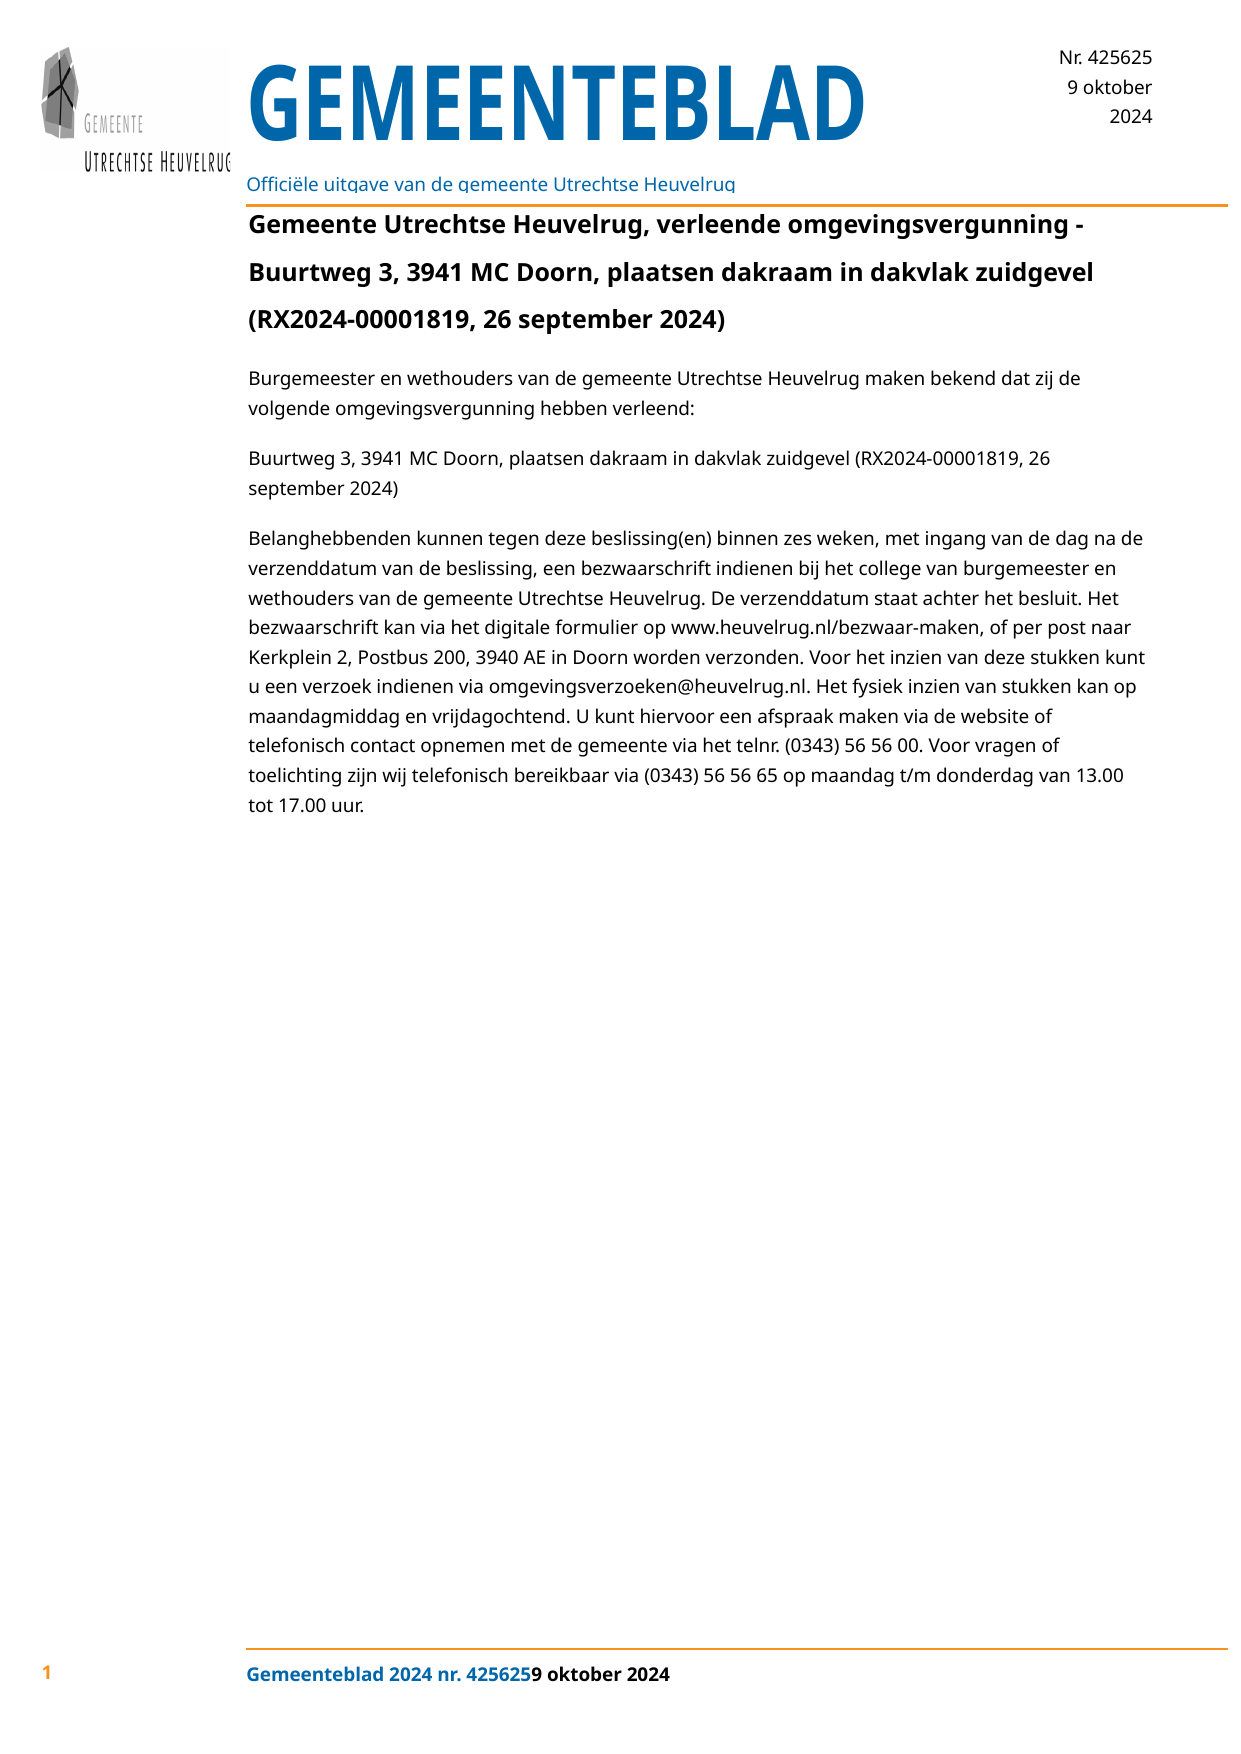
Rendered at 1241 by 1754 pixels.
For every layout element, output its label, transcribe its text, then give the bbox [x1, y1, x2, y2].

text Buurtweg 3, 3941 MC Doorn, plaatsen dakraam in dakvlak zuidgevel (RX2024-00001819, 26 september 2024) [248, 446, 1152, 501]
text Belanghebbenden kunnen tegen deze beslissing(en) binnen zes weken, met ingang van de dag na de verzenddatum van de beslissing, een bezwaarschrift indienen bij het college van burgemeester en wethouders van de gemeente Utrechtse Heuvelrug. De verzenddatum staat achter het besluit. Het bezwaarschrift kan via het digitale formulier op www.heuvelrug.nl/bezwaar-maken, of per post naar Kerkplein 2, Postbus 200, 3940 AE in Doorn worden verzonden. Voor het inzien van deze stukken kunt u een verzoek indienen via omgevingsverzoeken@heuvelrug.nl. Het fysiek inzien van stukken kan op maandagmiddag en vrijdagochtend. U kunt hiervoor een afspraak maken via de website of telefonisch contact opnemen met de gemeente via het telnr. (0343) 56 56 00. Voor vragen of toelichting zijn wij telefonisch bereikbaar via (0343) 56 56 65 op maandag t/m donderdag van 13.00 tot 17.00 uur. [248, 526, 1152, 817]
text Gemeente Utrechtse Heuvelrug, verleende omgevingsvergunning - Buurtweg 3, 3941 MC Doorn, plaatsen dakraam in dakvlak zuidgevel (RX2024-00001819, 26 september 2024) [248, 207, 1152, 336]
text Burgemeester en wethouders van de gemeente Utrechtse Heuvelrug maken bekend dat zij de volgende omgevingsvergunning hebben verleend: [248, 366, 1152, 421]
picture [41, 47, 231, 172]
